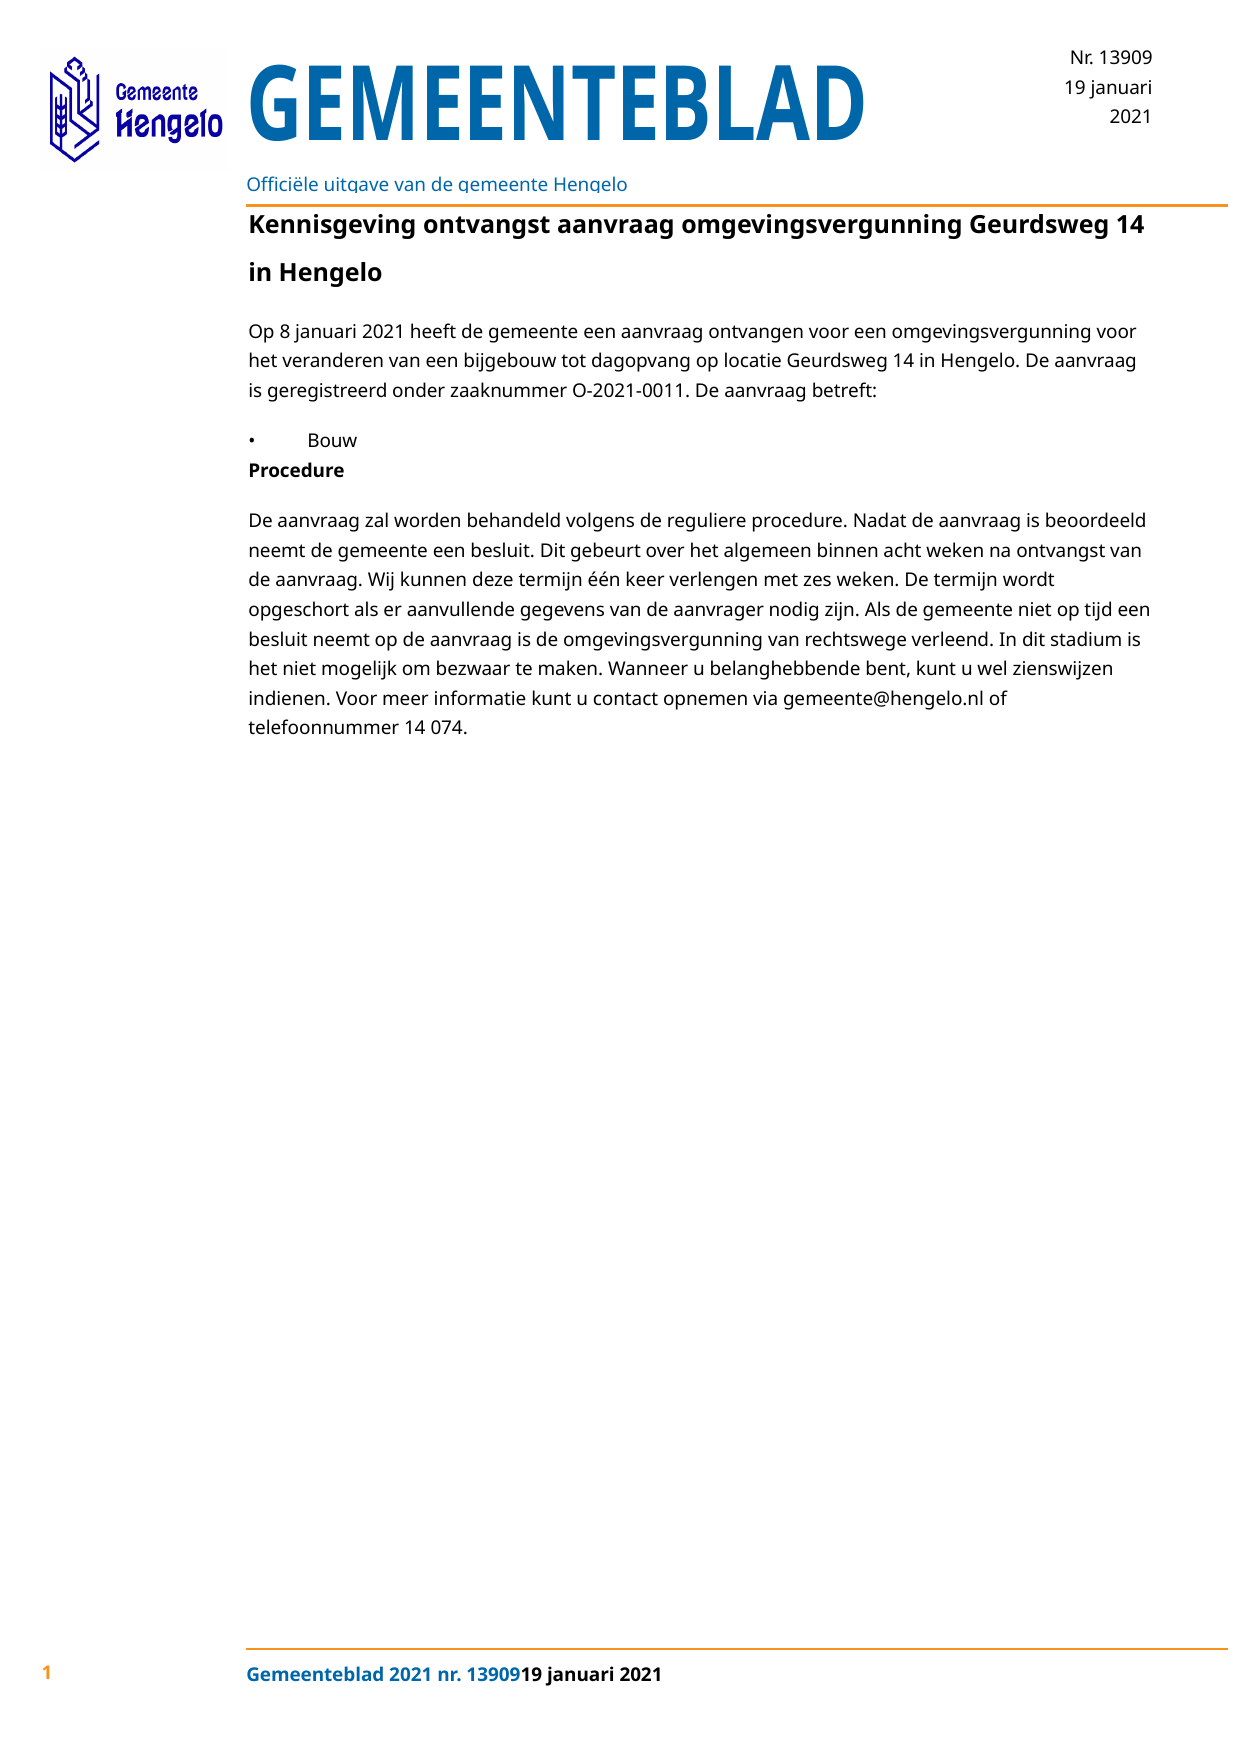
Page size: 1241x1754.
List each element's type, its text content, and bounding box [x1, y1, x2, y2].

text Procedure [248, 457, 1152, 483]
picture [41, 47, 231, 172]
text Kennisgeving ontvangst aanvraag omgevingsvergunning Geurdsweg 14 in Hengelo [248, 207, 1152, 288]
text De aanvraag zal worden behandeld volgens de reguliere procedure. Nadat de aanvraag is beoordeeld neemt de gemeente een besluit. Dit gebeurt over het algemeen binnen acht weken na ontvangst van de aanvraag. Wij kunnen deze termijn één keer verlengen met zes weken. De termijn wordt opgeschort als er aanvullende gegevens van de aanvrager nodig zijn. Als de gemeente niet op tijd een besluit neemt op de aanvraag is de omgevingsvergunning van rechtswege verleend. In dit stadium is het niet mogelijk om bezwaar te maken. Wanneer u belanghebbende bent, kunt u wel zienswijzen indienen. Voor meer informatie kunt u contact opnemen via gemeente@hengelo.nl of telefoonnummer 14 074. [248, 507, 1152, 740]
list Bouw [248, 427, 1152, 453]
text Op 8 januari 2021 heeft de gemeente een aanvraag ontvangen voor een omgevingsvergunning voor het veranderen van een bijgebouw tot dagopvang op locatie Geurdsweg 14 in Hengelo. De aanvraag is geregistreerd onder zaaknummer O-2021-0011. De aanvraag betreft: [248, 318, 1152, 403]
